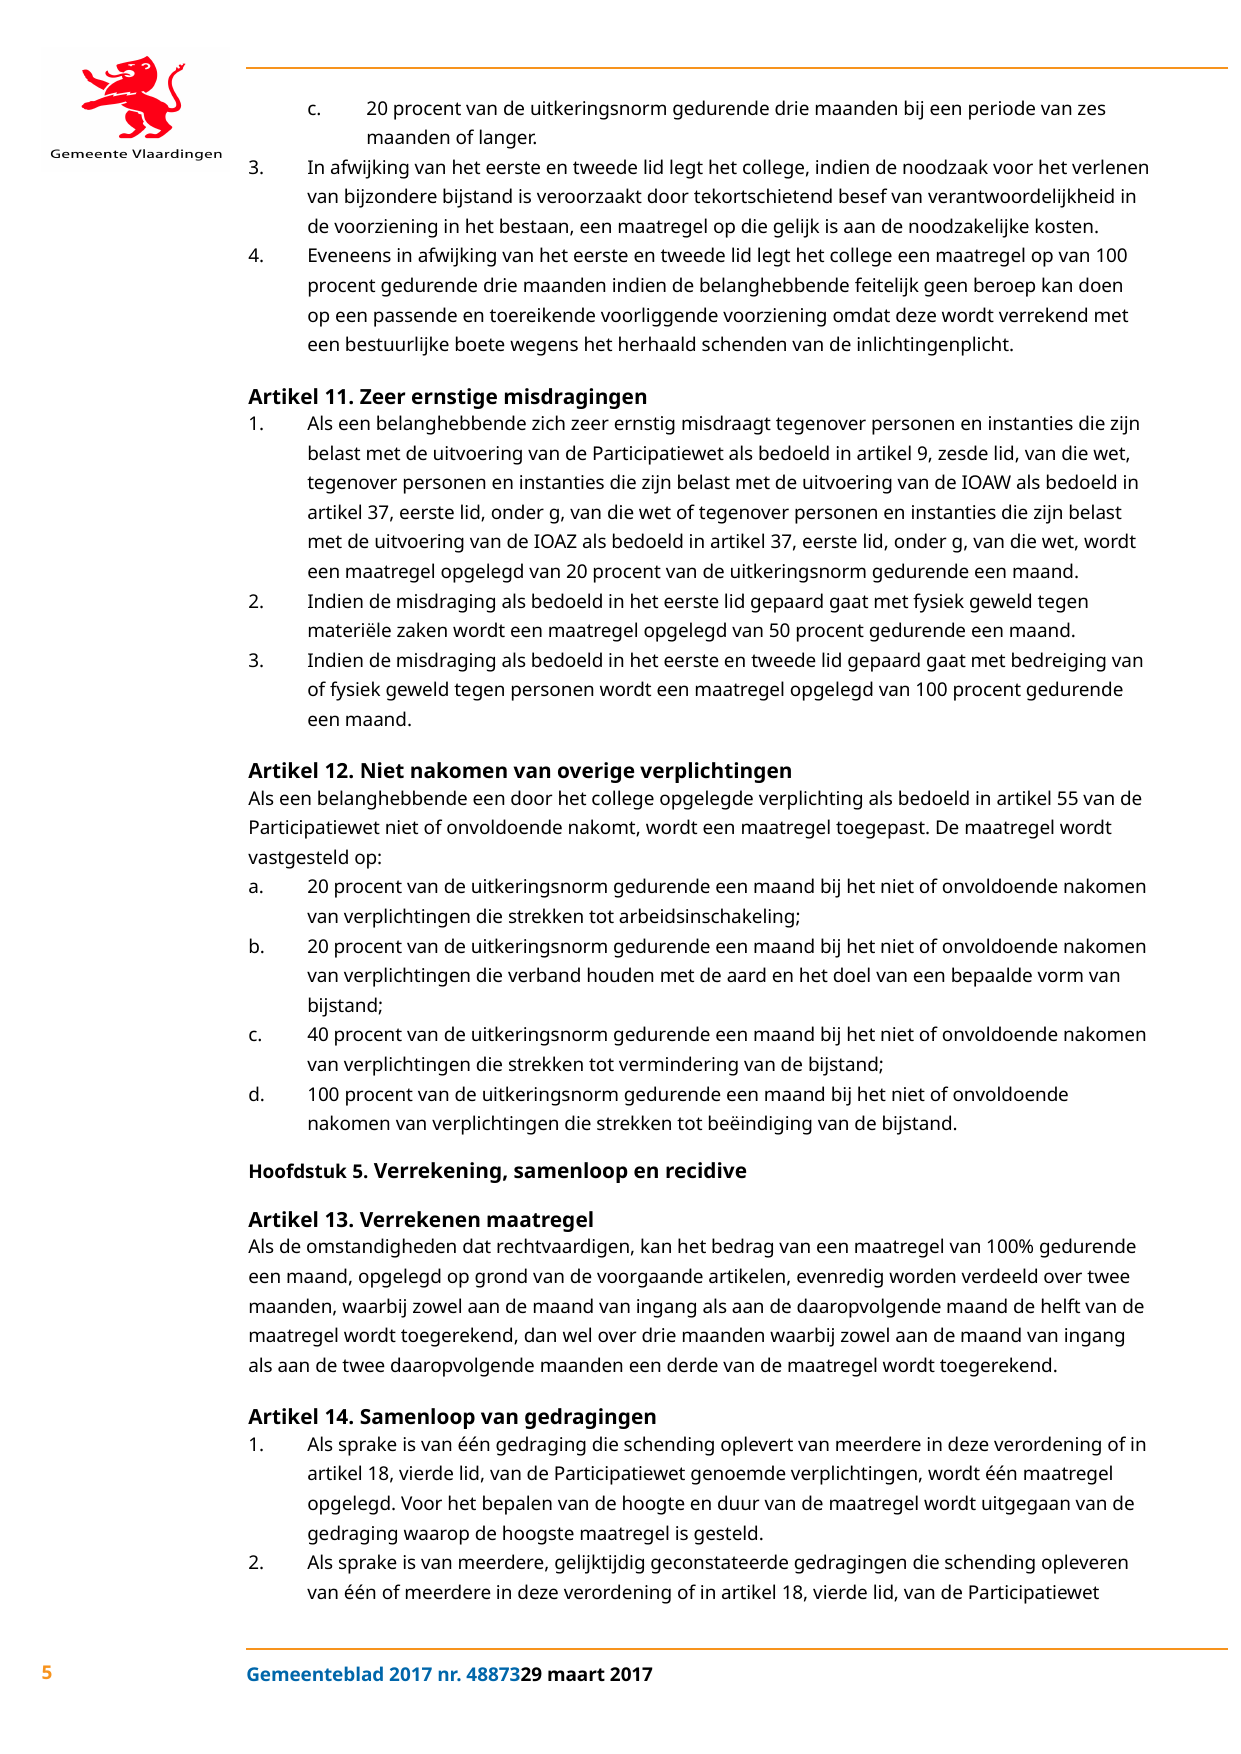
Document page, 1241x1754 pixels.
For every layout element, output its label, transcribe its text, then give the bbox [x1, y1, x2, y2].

list 20 procent van de uitkeringsnorm gedurende een maand bij het niet of onvoldoende nakomen van verplichtingen die verband houden met de aard en het doel van een bepaalde vorm van bijstand; [248, 933, 1152, 1018]
list Indien de misdraging als bedoeld in het eerste lid gepaard gaat met fysiek geweld tegen materiële zaken wordt een maatregel opgelegd van 50 procent gedurende een maand. [248, 588, 1152, 643]
text Artikel 14. Samenloop van gedragingen [248, 1402, 1152, 1431]
list Als sprake is van één gedraging die schending oplevert van meerdere in deze verordening of in artikel 18, vierde lid, van de Participatiewet genoemde verplichtingen, wordt één maatregel opgelegd. Voor het bepalen van de hoogte en duur van de maatregel wordt uitgegaan van de gedraging waarop de hoogste maatregel is gesteld. [248, 1431, 1152, 1545]
picture [41, 47, 231, 172]
list 20 procent van de uitkeringsnorm gedurende een maand bij het niet of onvoldoende nakomen van verplichtingen die strekken tot arbeidsinschakeling; [248, 874, 1152, 929]
list 20 procent van de uitkeringsnorm gedurende drie maanden bij een periode van zes maanden of langer. [307, 95, 1152, 150]
list Als een belanghebbende zich zeer ernstig misdraagt tegenover personen en instanties die zijn belast met de uitvoering van de Participatiewet als bedoeld in artikel 9, zesde lid, van die wet, tegenover personen en instanties die zijn belast met de uitvoering van de IOAW als bedoeld in artikel 37, eerste lid, onder g, van die wet of tegenover personen en instanties die zijn belast met de uitvoering van de IOAZ als bedoeld in artikel 37, eerste lid, onder g, van die wet, wordt een maatregel opgelegd van 20 procent van de uitkeringsnorm gedurende een maand. [248, 410, 1152, 584]
text Artikel 11. Zeer ernstige misdragingen [248, 382, 1152, 410]
list 40 procent van de uitkeringsnorm gedurende een maand bij het niet of onvoldoende nakomen van verplichtingen die strekken tot vermindering van de bijstand; [248, 1022, 1152, 1077]
text Als de omstandigheden dat rechtvaardigen, kan het bedrag van een maatregel van 100% gedurende een maand, opgelegd op grond van de voorgaande artikelen, evenredig worden verdeeld over twee maanden, waarbij zowel aan de maand van ingang als aan de daaropvolgende maand de helft van de maatregel wordt toegerekend, dan wel over drie maanden waarbij zowel aan de maand van ingang als aan de twee daaropvolgende maanden een derde van de maatregel wordt toegerekend. [248, 1234, 1152, 1378]
list Eveneens in afwijking van het eerste en tweede lid legt het college een maatregel op van 100 procent gedurende drie maanden indien de belanghebbende feitelijk geen beroep kan doen op een passende en toereikende voorliggende voorziening omdat deze wordt verrekend met een bestuurlijke boete wegens het herhaald schenden van de inlichtingenplicht. [248, 243, 1152, 357]
text Hoofdstuk 5. Verrekening, samenloop en recidive [248, 1156, 1152, 1184]
text Artikel 13. Verrekenen maatregel [248, 1205, 1152, 1234]
list In afwijking van het eerste en tweede lid legt het college, indien de noodzaak voor het verlenen van bijzondere bijstand is veroorzaakt door tekortschietend besef van verantwoordelijkheid in de voorziening in het bestaan, een maatregel op die gelijk is aan de noodzakelijke kosten. [248, 154, 1152, 239]
text Artikel 12. Niet nakomen van overige verplichtingen [248, 757, 1152, 785]
list Als sprake is van meerdere, gelijktijdig geconstateerde gedragingen die schending opleveren van één of meerdere in deze verordening of in artikel 18, vierde lid, van de Participatiewet [248, 1549, 1152, 1604]
list 100 procent van de uitkeringsnorm gedurende een maand bij het niet of onvoldoende nakomen van verplichtingen die strekken tot beëindiging van de bijstand. [248, 1081, 1152, 1136]
text Als een belanghebbende een door het college opgelegde verplichting als bedoeld in artikel 55 van de Participatiewet niet of onvoldoende nakomt, wordt een maatregel toegepast. De maatregel wordt vastgesteld op: [248, 785, 1152, 870]
list Indien de misdraging als bedoeld in het eerste en tweede lid gepaard gaat met bedreiging van of fysiek geweld tegen personen wordt een maatregel opgelegd van 100 procent gedurende een maand. [248, 647, 1152, 732]
